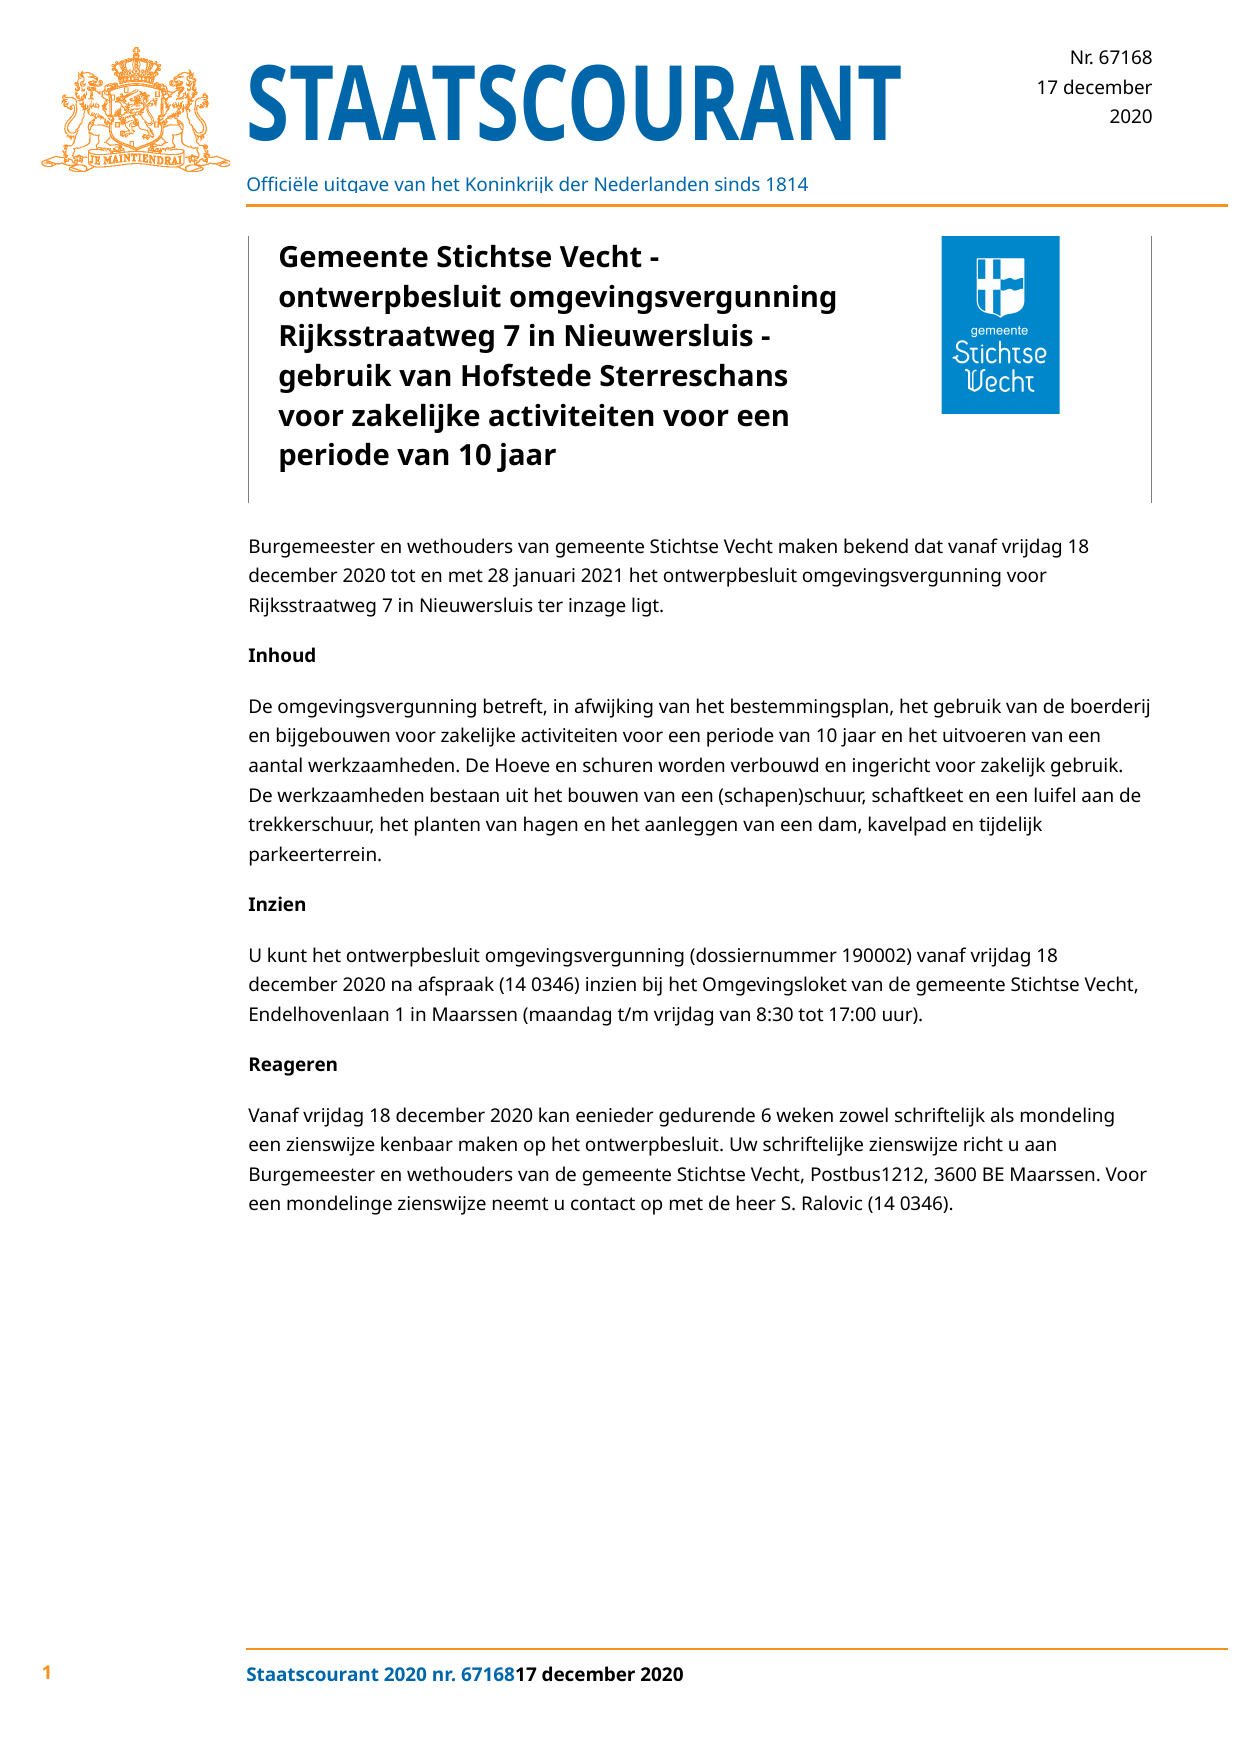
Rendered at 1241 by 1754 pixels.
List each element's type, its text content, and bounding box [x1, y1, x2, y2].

picture [1000, 289, 1024, 317]
table_header Gemeente Stichtse Vecht - ontwerpbesluit omgevingsvergunning Rijksstraatweg 7 in Nieuwersluis - gebruik van Hofstede Sterreschans voor zakelijke activiteiten voor een periode van 10 jaar [249, 236, 850, 503]
picture [1027, 377, 1032, 389]
text U kunt het ontwerpbesluit omgevingsvergunning (dossiernummer 190002) vanaf vrijdag 18 december 2020 na afspraak (14 0346) inzien bij het Omgevingsloket van de gemeente Stichtse Vecht, Endelhovenlaan 1 in Maarssen (maandag t/m vrijdag van 8:30 tot 17:00 uur). [248, 942, 1152, 1027]
table_header [850, 236, 941, 413]
picture [1013, 348, 1019, 359]
text Burgemeester en wethouders van gemeente Stichtse Vecht maken bekend dat vanaf vrijdag 18 december 2020 tot en met 28 januari 2021 het ontwerpbesluit omgevingsvergunning voor Rijksstraatweg 7 in Nieuwersluis ter inzage ligt. [248, 533, 1152, 618]
table_header [1060, 236, 1151, 413]
picture [971, 348, 977, 359]
picture [1013, 370, 1020, 391]
picture [41, 47, 231, 172]
table_header [850, 414, 1151, 503]
text Vanaf vrijdag 18 december 2020 kan eenieder gedurende 6 weken zowel schriftelijk als mondeling een zienswijze kenbaar maken op het ontwerpbesluit. Uw schriftelijke zienswijze richt u aan Burgemeester en wethouders van de gemeente Stichtse Vecht, Postbus1212, 3600 BE Maarssen. Voor een mondelinge zienswijze neemt u contact op met de heer S. Ralovic (14 0346). [248, 1102, 1152, 1216]
picture [977, 259, 1000, 313]
text De omgevingsvergunning betreft, in afwijking van het bestemmingsplan, het gebruik van de boerderij en bijgebouwen voor zakelijke activiteiten voor een periode van 10 jaar en het uitvoeren van een aantal werkzaamheden. De Hoeve en schuren worden verbouwd en ingericht voor zakelijk gebruik. De werkzaamheden bestaan uit het bouwen van een (schapen)schuur, schaftkeet en een luifel aan de trekkerschuur, het planten van hagen en het aanleggen van een dam, kavelpad en tijdelijk parkeerterrein. [248, 693, 1152, 867]
text Inhoud [248, 643, 1152, 668]
text Inzien [248, 891, 1152, 917]
picture [1001, 259, 1024, 279]
text Reageren [248, 1051, 1152, 1077]
